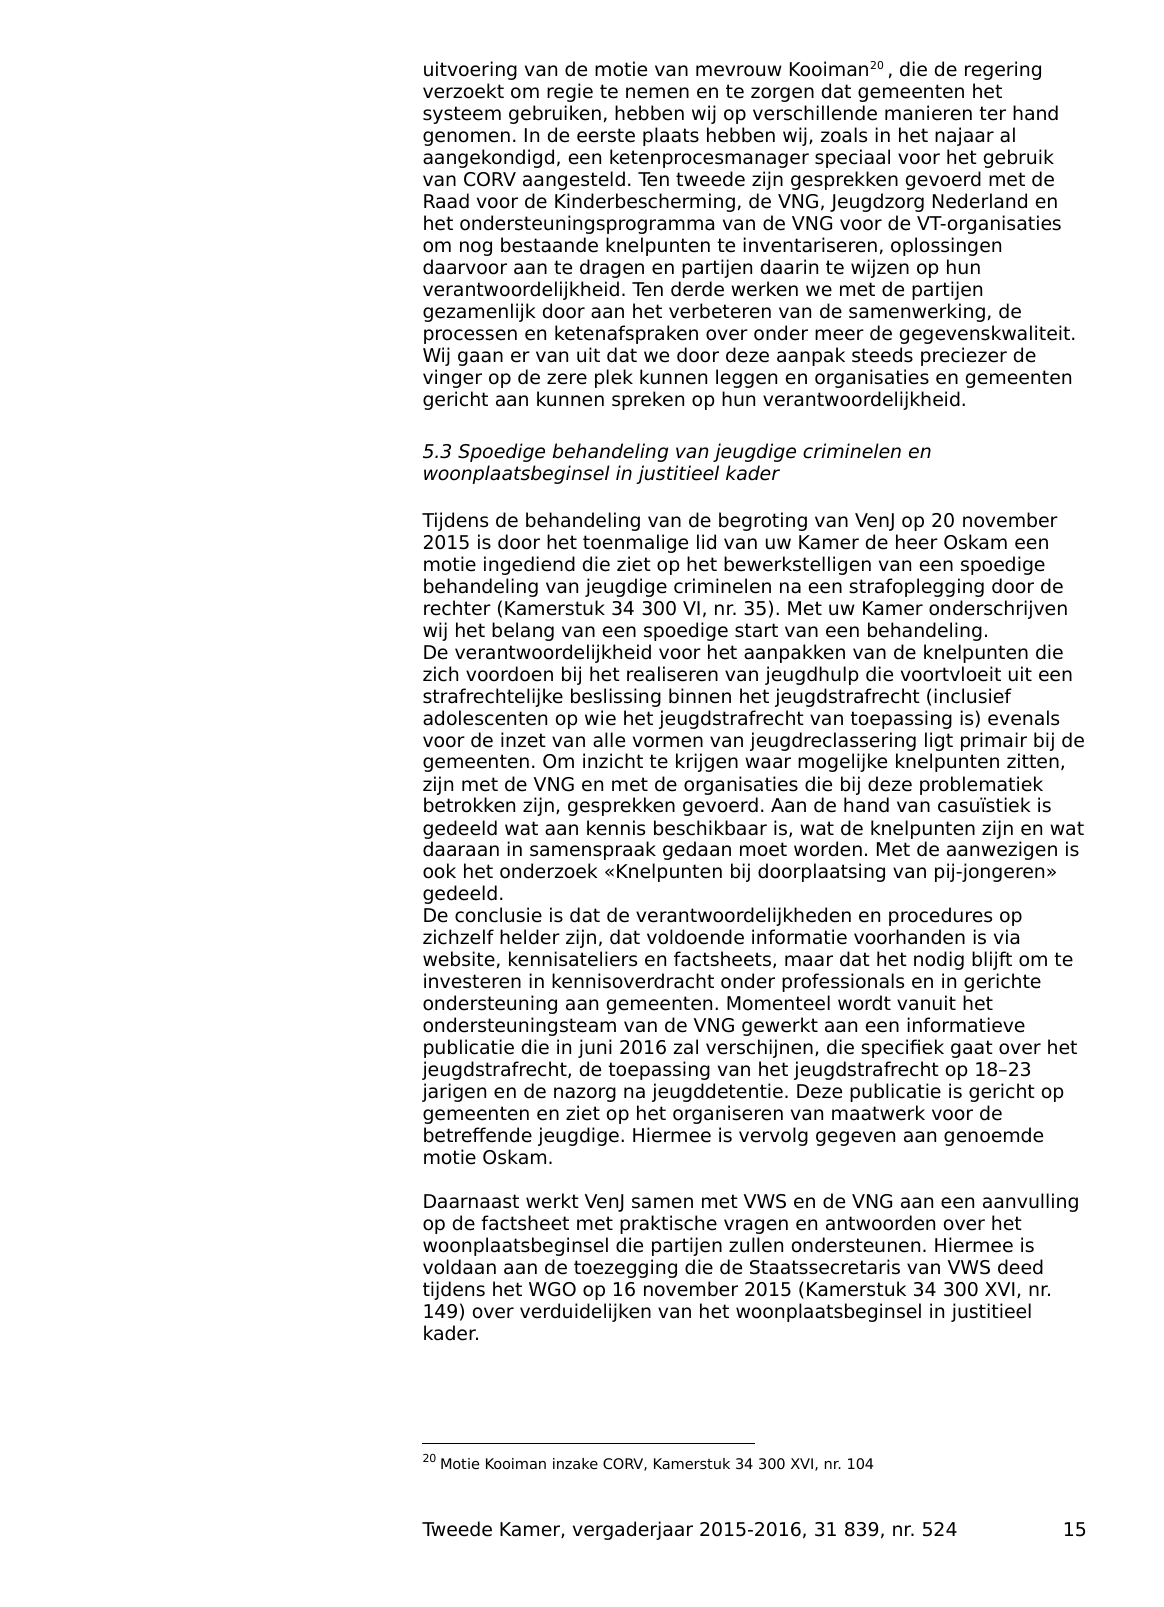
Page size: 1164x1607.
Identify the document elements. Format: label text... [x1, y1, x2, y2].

text De conclusie is dat de verantwoordelijkheden en procedures op zichzelf helder zijn, dat voldoende informatie voorhanden is via website, kennisateliers en factsheets, maar dat het nodig blijft om te investeren in kennisoverdracht onder professionals en in gerichte ondersteuning aan gemeenten. Momenteel wordt vanuit het ondersteuningsteam van de VNG gewerkt aan een informatieve publicatie die in juni 2016 zal verschijnen, die specifiek gaat over het jeugdstrafrecht, de toepassing van het jeugdstrafrecht op 18–23 jarigen en de nazorg na jeugddetentie. Deze publicatie is gericht op gemeenten en ziet op het organiseren van maatwerk voor de betreffende jeugdige. Hiermee is vervolg gegeven aan genoemde motie Oskam. [422, 905, 1087, 1169]
text De verantwoordelijkheid voor het aanpakken van de knelpunten die zich voordoen bij het realiseren van jeugdhulp die voortvloeit uit een strafrechtelijke beslissing binnen het jeugdstrafrecht (inclusief adolescenten op wie het jeugdstrafrecht van toepassing is) evenals voor de inzet van alle vormen van jeugdreclassering ligt primair bij de gemeenten. Om inzicht te krijgen waar mogelijke knelpunten zitten, zijn met de VNG en met de organisaties die bij deze problematiek betrokken zijn, gesprekken gevoerd. Aan de hand van casuïstiek is gedeeld wat aan kennis beschikbaar is, wat de knelpunten zijn en wat daaraan in samenspraak gedaan moet worden. Met de aanwezigen is ook het onderzoek «Knelpunten bij doorplaatsing van pij-jongeren» gedeeld. [422, 642, 1087, 905]
text uitvoering van de motie van mevrouw Kooiman, die de regering verzoekt om regie te nemen en te zorgen dat gemeenten het systeem gebruiken, hebben wij op verschillende manieren ter hand genomen. In de eerste plaats hebben wij, zoals in het najaar al aangekondigd, een ketenprocesmanager speciaal voor het gebruik van CORV aangesteld. Ten tweede zijn gesprekken gevoerd met de Raad voor de Kinderbescherming, de VNG, Jeugdzorg Nederland en het ondersteuningsprogramma van de VNG voor de VT-organisaties om nog bestaande knelpunten te inventariseren, oplossingen daarvoor aan te dragen en partijen daarin te wijzen op hun verantwoordelijkheid. Ten derde werken we met de partijen gezamenlijk door aan het verbeteren van de samenwerking, de processen en ketenafspraken over onder meer de gegevenskwaliteit. [422, 59, 1087, 345]
text Motie Kooiman inzake CORV, Kamerstuk 34 300 XVI, nr. 104 [422, 1452, 1087, 1474]
subtitle 5.3 Spoedige behandeling van jeugdige criminelen en woonplaatsbeginsel in justitieel kader [422, 441, 1087, 485]
text Daarnaast werkt VenJ samen met VWS en de VNG aan een aanvulling op de factsheet met praktische vragen en antwoorden over het woonplaatsbeginsel die partijen zullen ondersteunen. Hiermee is voldaan aan de toezegging die de Staatssecretaris van VWS deed tijdens het WGO op 16 november 2015 (Kamerstuk 34 300 XVI, nr. 149) over verduidelijken van het woonplaatsbeginsel in justitieel kader. [422, 1191, 1087, 1345]
text Tijdens de behandeling van de begroting van VenJ op 20 november 2015 is door het toenmalige lid van uw Kamer de heer Oskam een motie ingediend die ziet op het bewerkstelligen van een spoedige behandeling van jeugdige criminelen na een strafoplegging door de rechter (Kamerstuk 34 300 VI, nr. 35). Met uw Kamer onderschrijven wij het belang van een spoedige start van een behandeling. [422, 510, 1087, 642]
text Wij gaan er van uit dat we door deze aanpak steeds preciezer de vinger op de zere plek kunnen leggen en organisaties en gemeenten gericht aan kunnen spreken op hun verantwoordelijkheid. [422, 345, 1087, 411]
